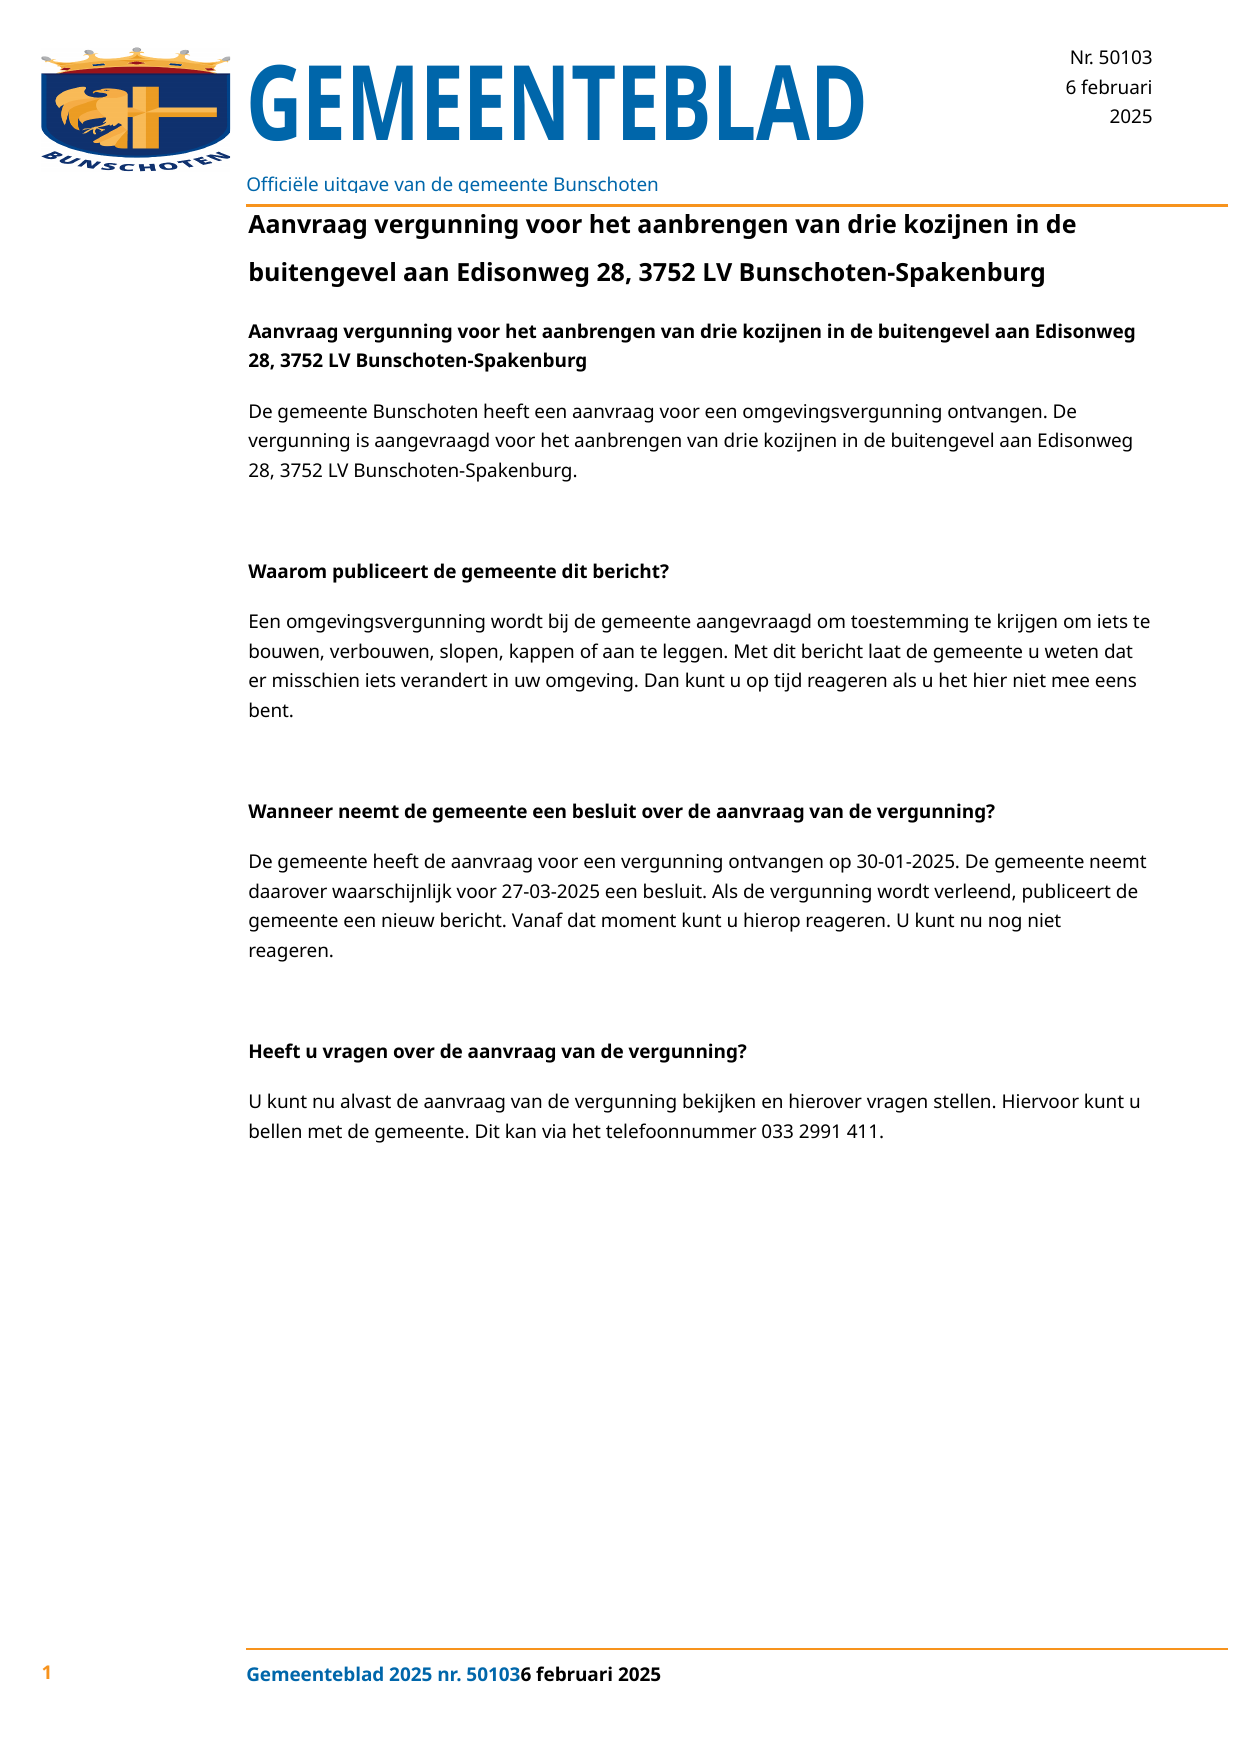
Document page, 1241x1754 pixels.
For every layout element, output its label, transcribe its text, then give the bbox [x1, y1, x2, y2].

text Aanvraag vergunning voor het aanbrengen van drie kozijnen in de buitengevel aan Edisonweg 28, 3752 LV Bunschoten-Spakenburg [248, 318, 1152, 373]
text Wanneer neemt de gemeente een besluit over de aanvraag van de vergunning? [248, 798, 1152, 824]
text Heeft u vragen over de aanvraag van de vergunning? [248, 1038, 1152, 1064]
text De gemeente Bunschoten heeft een aanvraag voor een omgevingsvergunning ontvangen. De vergunning is aangevraagd voor het aanbrengen van drie kozijnen in de buitengevel aan Edisonweg 28, 3752 LV Bunschoten-Spakenburg. [248, 398, 1152, 483]
text U kunt nu alvast de aanvraag van de vergunning bekijken en hierover vragen stellen. Hiervoor kunt u bellen met de gemeente. Dit kan via het telefoonnummer 033 2991 411. [248, 1088, 1152, 1144]
text Waarom publiceert de gemeente dit bericht? [248, 558, 1152, 584]
text Een omgevingsvergunning wordt bij de gemeente aangevraagd om toestemming te krijgen om iets te bouwen, verbouwen, slopen, kappen of aan te leggen. Met dit bericht laat de gemeente u weten dat er misschien iets verandert in uw omgeving. Dan kunt u op tijd reageren als u het hier niet mee eens bent. [248, 608, 1152, 723]
text De gemeente heeft de aanvraag voor een vergunning ontvangen op 30-01-2025. De gemeente neemt daarover waarschijnlijk voor 27-03-2025 een besluit. Als de vergunning wordt verleend, publiceert de gemeente een nieuw bericht. Vanaf dat moment kunt u hierop reageren. U kunt nu nog niet reageren. [248, 848, 1152, 963]
text Aanvraag vergunning voor het aanbrengen van drie kozijnen in de buitengevel aan Edisonweg 28, 3752 LV Bunschoten-Spakenburg [248, 207, 1152, 288]
picture [41, 47, 231, 172]
